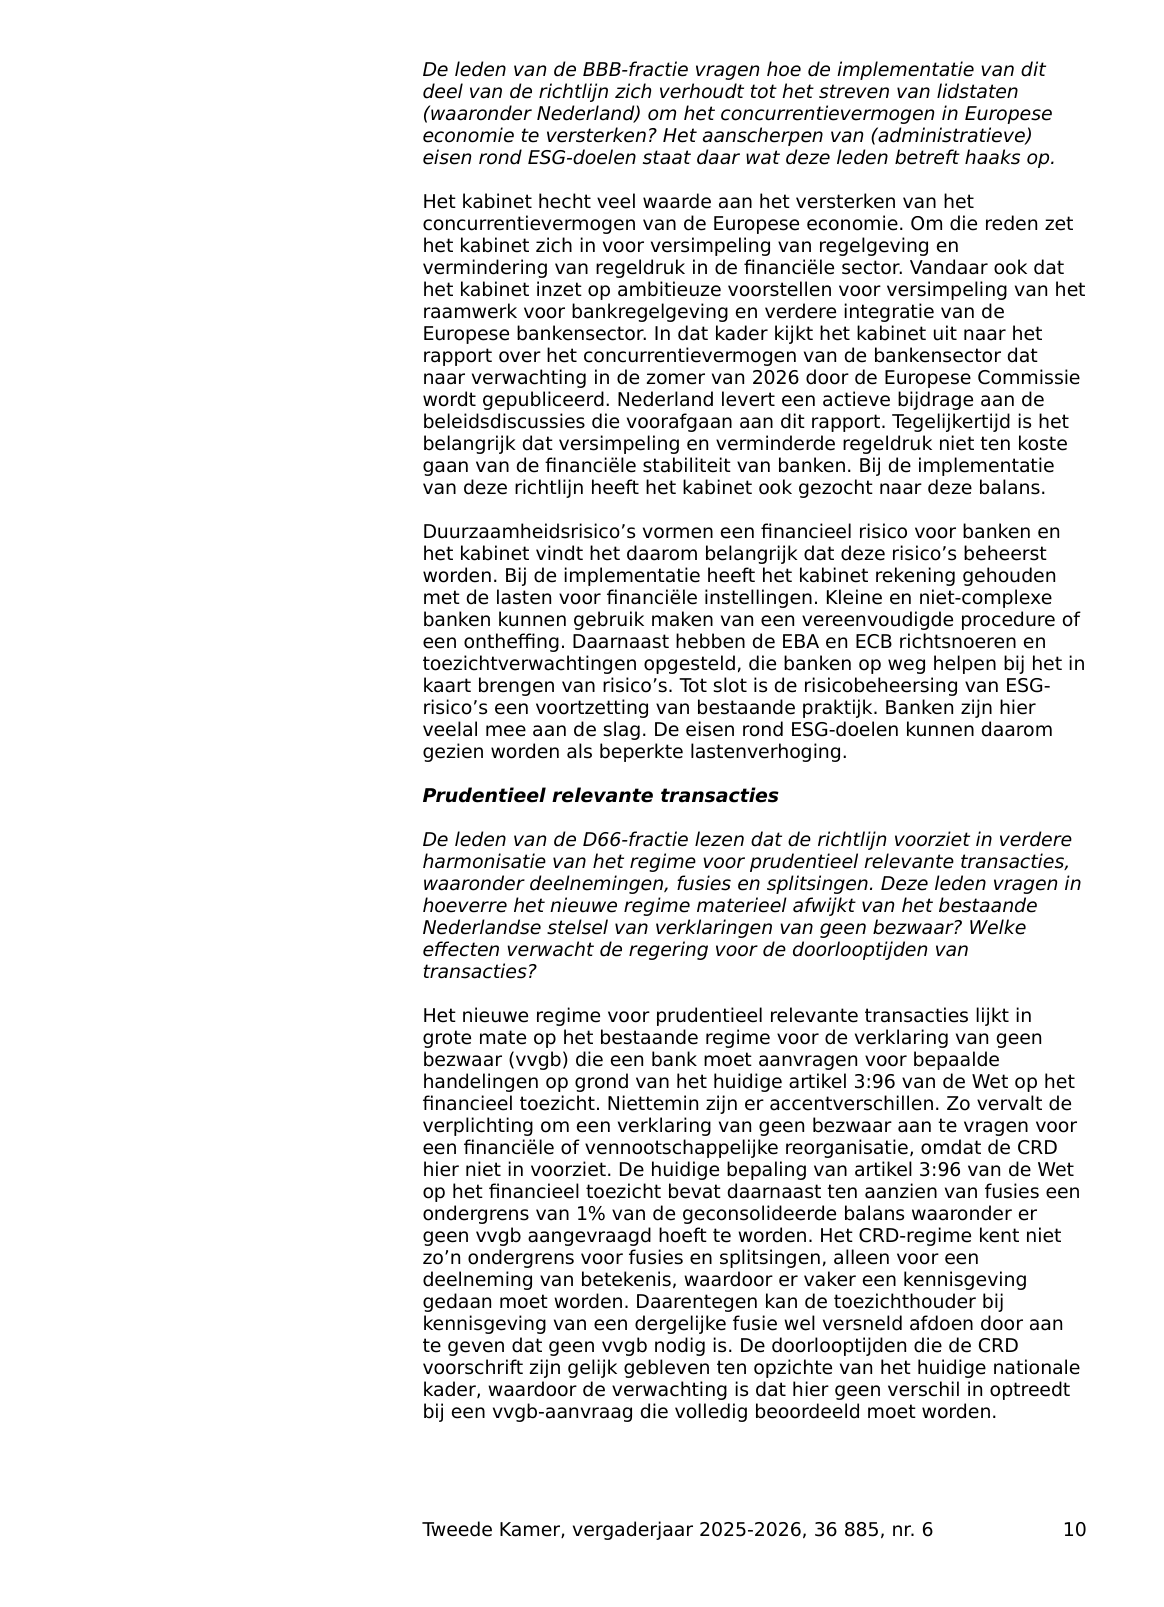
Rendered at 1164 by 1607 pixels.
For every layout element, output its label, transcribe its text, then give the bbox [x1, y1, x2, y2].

text Duurzaamheidsrisico’s vormen een financieel risico voor banken en het kabinet vindt het daarom belangrijk dat deze risico’s beheerst worden. Bij de implementatie heeft het kabinet rekening gehouden met de lasten voor financiële instellingen. Kleine en niet-complexe banken kunnen gebruik maken van een vereenvoudigde procedure of een ontheffing. Daarnaast hebben de EBA en ECB richtsnoeren en toezichtverwachtingen opgesteld, die banken op weg helpen bij het in kaart brengen van risico’s. Tot slot is de risicobeheersing van ESG-risico’s een voortzetting van bestaande praktijk. Banken zijn hier veelal mee aan de slag. De eisen rond ESG-doelen kunnen daarom gezien worden als beperkte lastenverhoging. [422, 521, 1087, 763]
text Het kabinet hecht veel waarde aan het versterken van het concurrentievermogen van de Europese economie. Om die reden zet het kabinet zich in voor versimpeling van regelgeving en vermindering van regeldruk in de financiële sector. Vandaar ook dat het kabinet inzet op ambitieuze voorstellen voor versimpeling van het raamwerk voor bankregelgeving en verdere integratie van de Europese bankensector. In dat kader kijkt het kabinet uit naar het rapport over het concurrentievermogen van de bankensector dat naar verwachting in de zomer van 2026 door de Europese Commissie wordt gepubliceerd. Nederland levert een actieve bijdrage aan de beleidsdiscussies die voorafgaan aan dit rapport. Tegelijkertijd is het belangrijk dat versimpeling en verminderde regeldruk niet ten koste gaan van de financiële stabiliteit van banken. Bij de implementatie van deze richtlijn heeft het kabinet ook gezocht naar deze balans. [422, 191, 1087, 499]
text De leden van de BBB-fractie vragen hoe de implementatie van dit deel van de richtlijn zich verhoudt tot het streven van lidstaten (waaronder Nederland) om het concurrentievermogen in Europese economie te versterken? Het aanscherpen van (administratieve) eisen rond ESG-doelen staat daar wat deze leden betreft haaks op. [422, 59, 1087, 169]
subtitle Prudentieel relevante transacties [422, 785, 1087, 807]
text Het nieuwe regime voor prudentieel relevante transacties lijkt in grote mate op het bestaande regime voor de verklaring van geen bezwaar (vvgb) die een bank moet aanvragen voor bepaalde handelingen op grond van het huidige artikel 3:96 van de Wet op het financieel toezicht. Niettemin zijn er accentverschillen. Zo vervalt de verplichting om een verklaring van geen bezwaar aan te vragen voor een financiële of vennootschappelijke reorganisatie, omdat de CRD hier niet in voorziet. De huidige bepaling van artikel 3:96 van de Wet op het financieel toezicht bevat daarnaast ten aanzien van fusies een ondergrens van 1% van de geconsolideerde balans waaronder er geen vvgb aangevraagd hoeft te worden. Het CRD-regime kent niet zo’n ondergrens voor fusies en splitsingen, alleen voor een deelneming van betekenis, waardoor er vaker een kennisgeving gedaan moet worden. Daarentegen kan de toezichthouder bij kennisgeving van een dergelijke fusie wel versneld afdoen door aan te geven dat geen vvgb nodig is. De doorlooptijden die de CRD voorschrift zijn gelijk gebleven ten opzichte van het huidige nationale kader, waardoor de verwachting is dat hier geen verschil in optreedt bij een vvgb-aanvraag die volledig beoordeeld moet worden. [422, 1005, 1087, 1423]
text De leden van de D66-fractie lezen dat de richtlijn voorziet in verdere harmonisatie van het regime voor prudentieel relevante transacties, waaronder deelnemingen, fusies en splitsingen. Deze leden vragen in hoeverre het nieuwe regime materieel afwijkt van het bestaande Nederlandse stelsel van verklaringen van geen bezwaar? Welke effecten verwacht de regering voor de doorlooptijden van transacties? [422, 829, 1087, 983]
